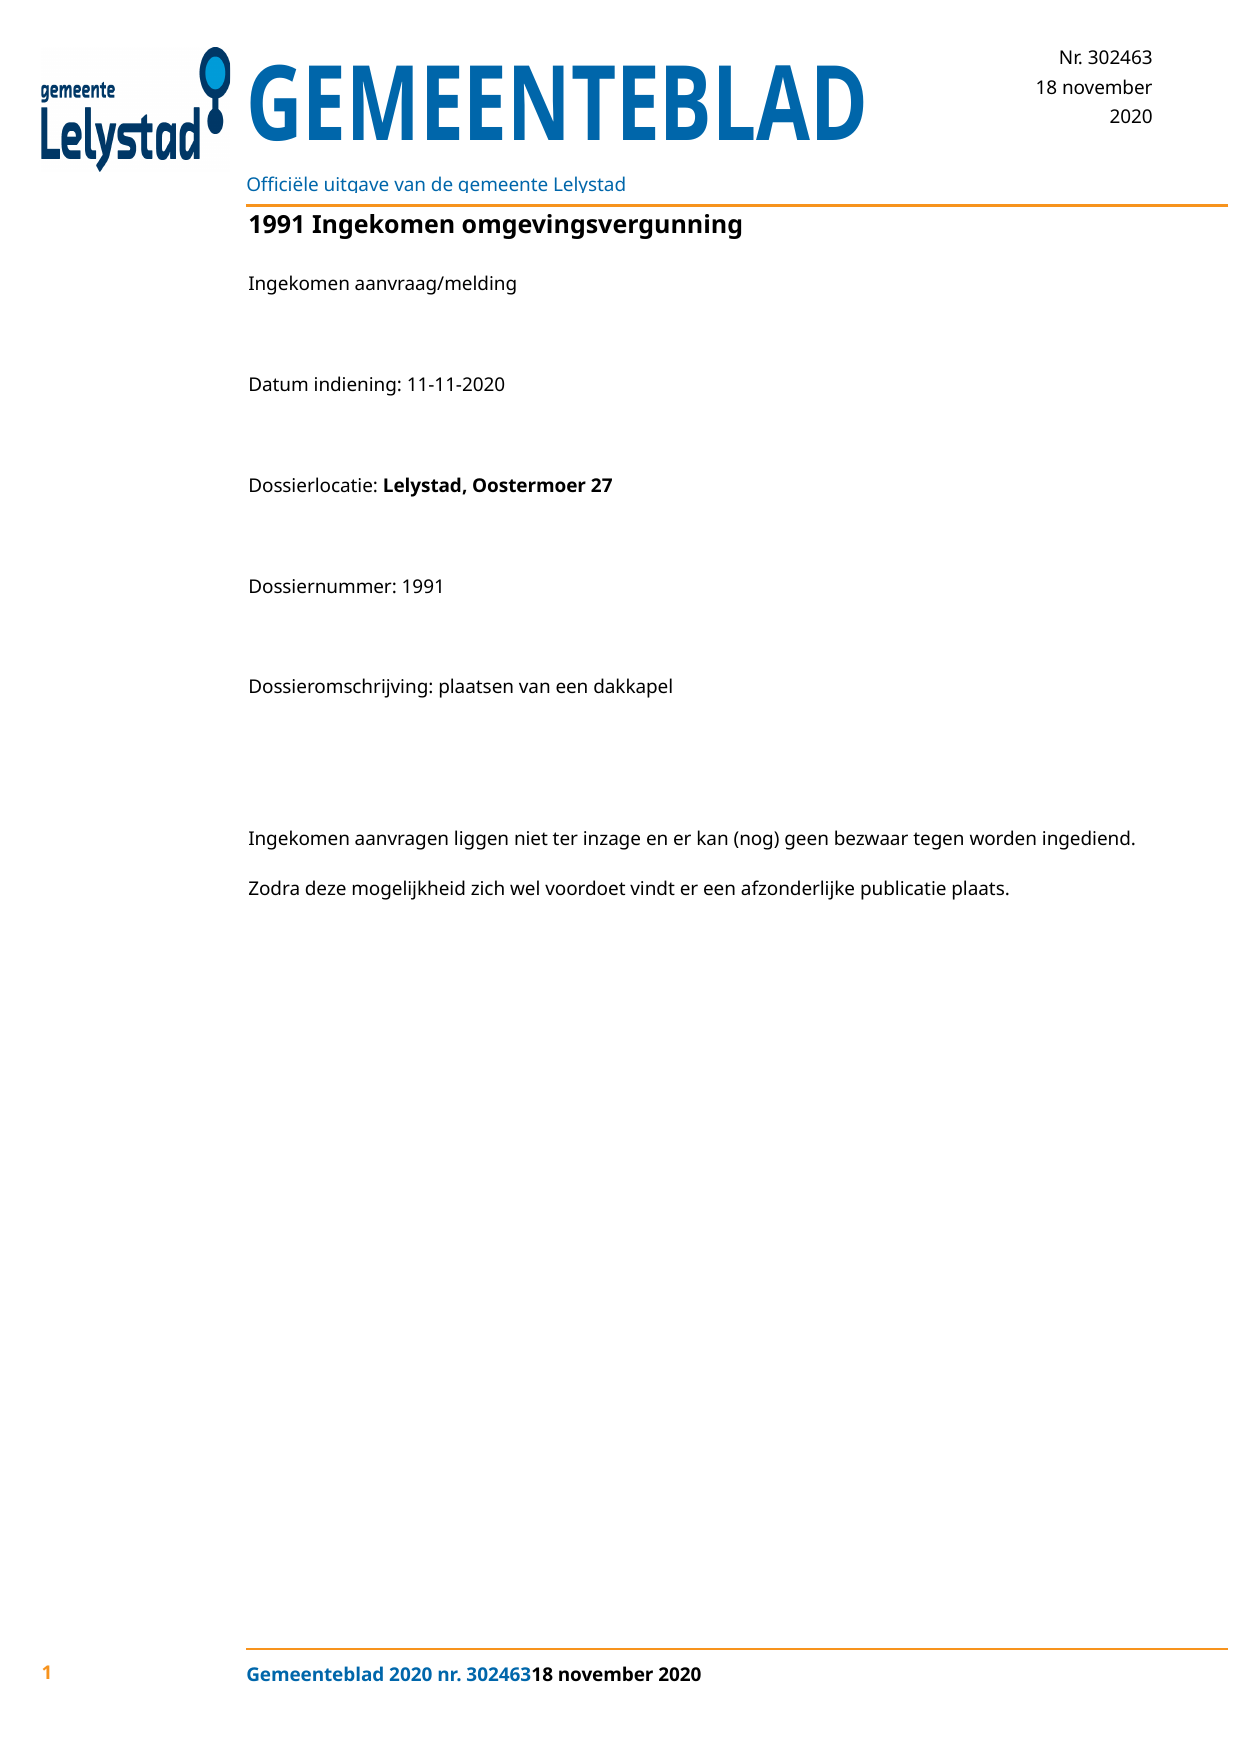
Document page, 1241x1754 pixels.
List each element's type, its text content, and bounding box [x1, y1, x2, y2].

text Ingekomen aanvragen liggen niet ter inzage en er kan (nog) geen bezwaar tegen worden ingediend. [248, 825, 1152, 851]
text 1991 Ingekomen omgevingsvergunning [248, 207, 1152, 241]
text Dossieromschrijving: plaatsen van een dakkapel [248, 674, 1152, 699]
text Datum indiening: 11-11-2020 [248, 371, 1152, 397]
text Zodra deze mogelijkheid zich wel voordoet vindt er een afzonderlijke publicatie plaats. [248, 875, 1152, 901]
picture [41, 47, 231, 172]
text Dossiernummer: 1991 [248, 573, 1152, 598]
text Dossierlocatie: Lelystad, Oostermoer 27 [248, 472, 1152, 498]
text Ingekomen aanvraag/melding [248, 270, 1152, 296]
